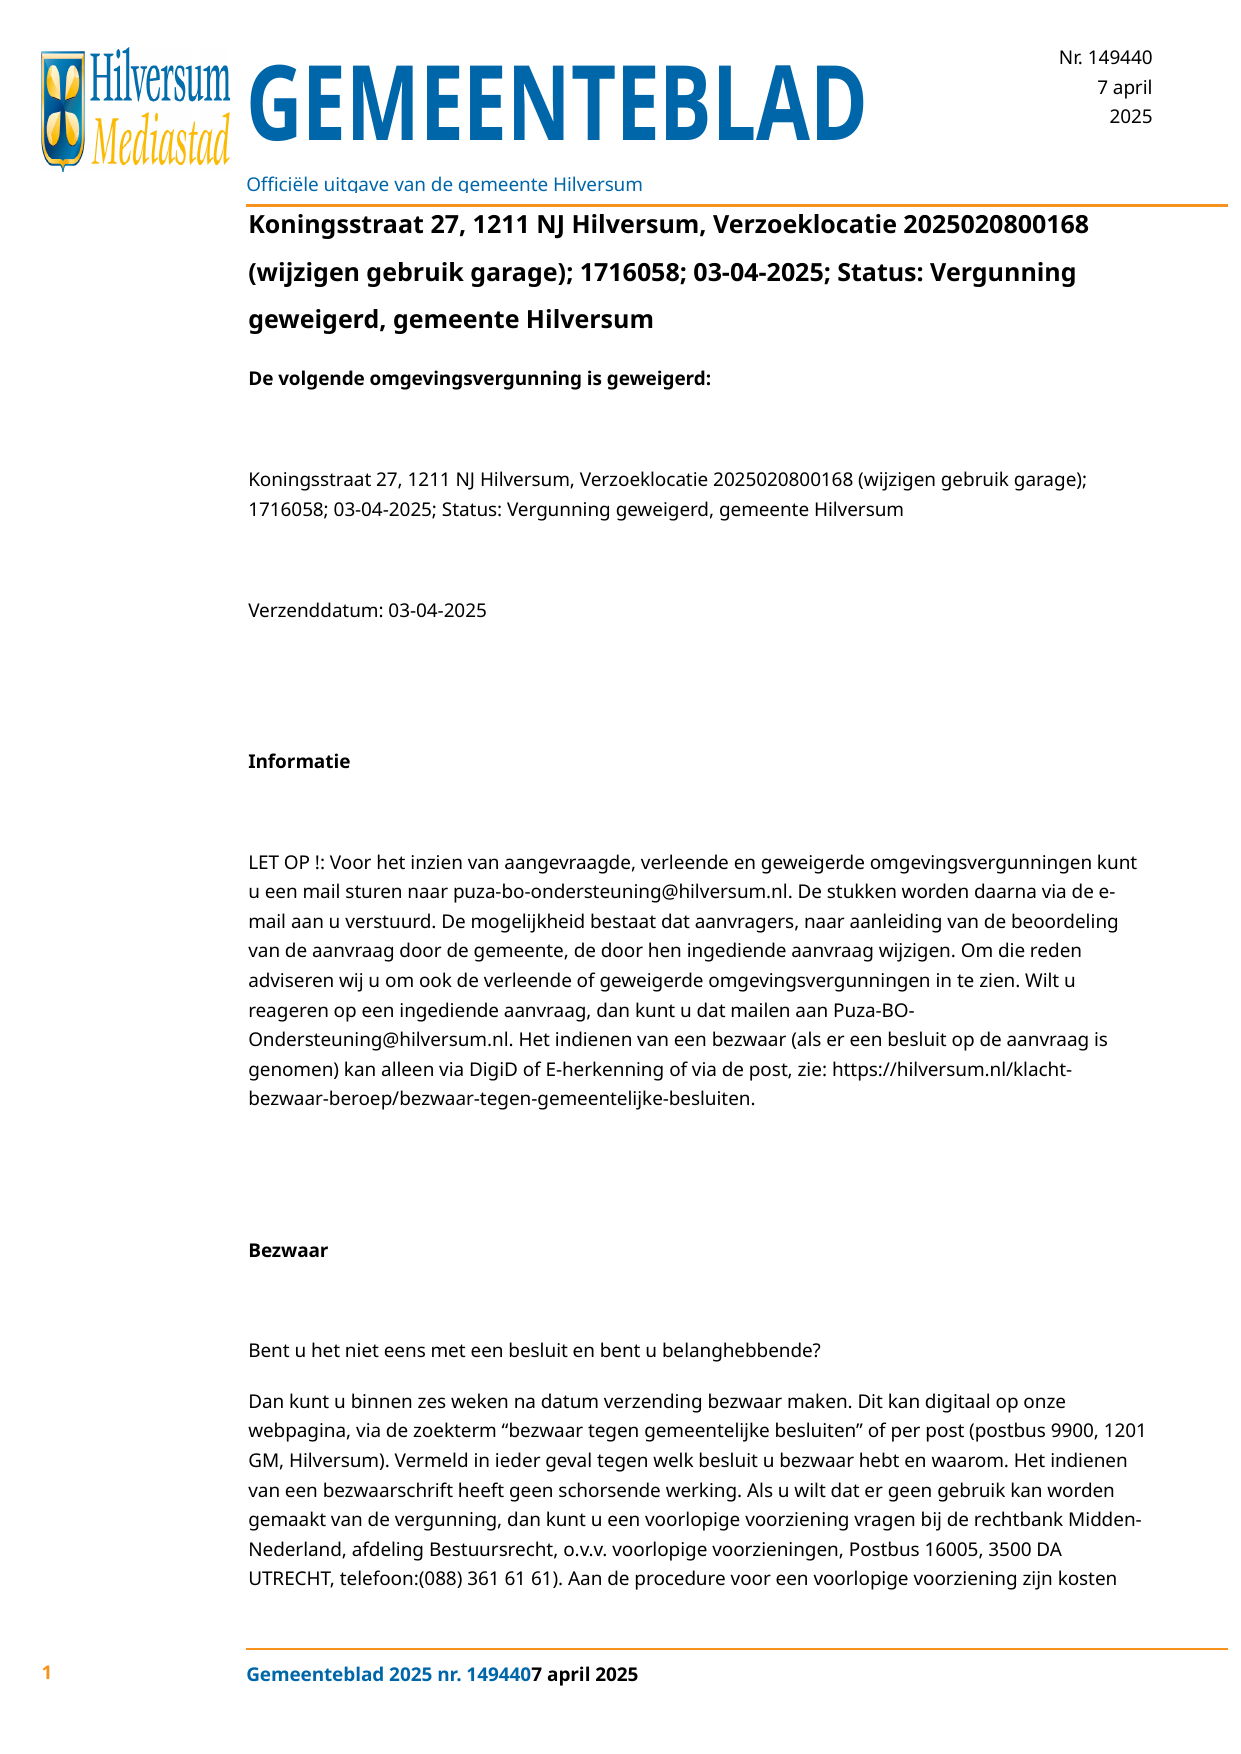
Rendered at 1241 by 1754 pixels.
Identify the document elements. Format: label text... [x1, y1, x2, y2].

text Koningsstraat 27, 1211 NJ Hilversum, Verzoeklocatie 2025020800168 (wijzigen gebruik garage); 1716058; 03-04-2025; Status: Vergunning geweigerd, gemeente Hilversum [248, 466, 1152, 522]
text De volgende omgevingsvergunning is geweigerd: [248, 366, 1152, 391]
text Verzenddatum: 03-04-2025 [248, 597, 1152, 622]
text Bent u het niet eens met een besluit en bent u belanghebbende? [248, 1338, 1152, 1363]
text Informatie [248, 748, 1152, 774]
text Koningsstraat 27, 1211 NJ Hilversum, Verzoeklocatie 2025020800168 (wijzigen gebruik garage); 1716058; 03-04-2025; Status: Vergunning geweigerd, gemeente Hilversum [248, 207, 1152, 336]
text Bezwaar [248, 1237, 1152, 1262]
picture [41, 47, 231, 172]
text Dan kunt u binnen zes weken na datum verzending bezwaar maken. Dit kan digitaal op onze webpagina, via de zoekterm “bezwaar tegen gemeentelijke besluiten” of per post (postbus 9900, 1201 GM, Hilversum). Vermeld in ieder geval tegen welk besluit u bezwaar hebt en waarom. Het indienen van een bezwaarschrift heeft geen schorsende werking. Als u wilt dat er geen gebruik kan worden gemaakt van de vergunning, dan kunt u een voorlopige voorziening vragen bij de rechtbank Midden-Nederland, afdeling Bestuursrecht, o.v.v. voorlopige voorzieningen, Postbus 16005, 3500 DA UTRECHT, telefoon:(088) 361 61 61). Aan de procedure voor een voorlopige voorziening zijn kosten [248, 1388, 1152, 1591]
text LET OP !: Voor het inzien van aangevraagde, verleende en geweigerde omgevingsvergunningen kunt u een mail sturen naar puza-bo-ondersteuning@hilversum.nl. De stukken worden daarna via de e-mail aan u verstuurd. De mogelijkheid bestaat dat aanvragers, naar aanleiding van de beoordeling van de aanvraag door de gemeente, de door hen ingediende aanvraag wijzigen. Om die reden adviseren wij u om ook de verleende of geweigerde omgevingsvergunningen in te zien. Wilt u reageren op een ingediende aanvraag, dan kunt u dat mailen aan Puza-BO-Ondersteuning@hilversum.nl. Het indienen van een bezwaar (als er een besluit op de aanvraag is genomen) kan alleen via DigiD of E-herkenning of via de post, zie: https://hilversum.nl/klacht-bezwaar-beroep/bezwaar-tegen-gemeentelijke-besluiten. [248, 849, 1152, 1111]
